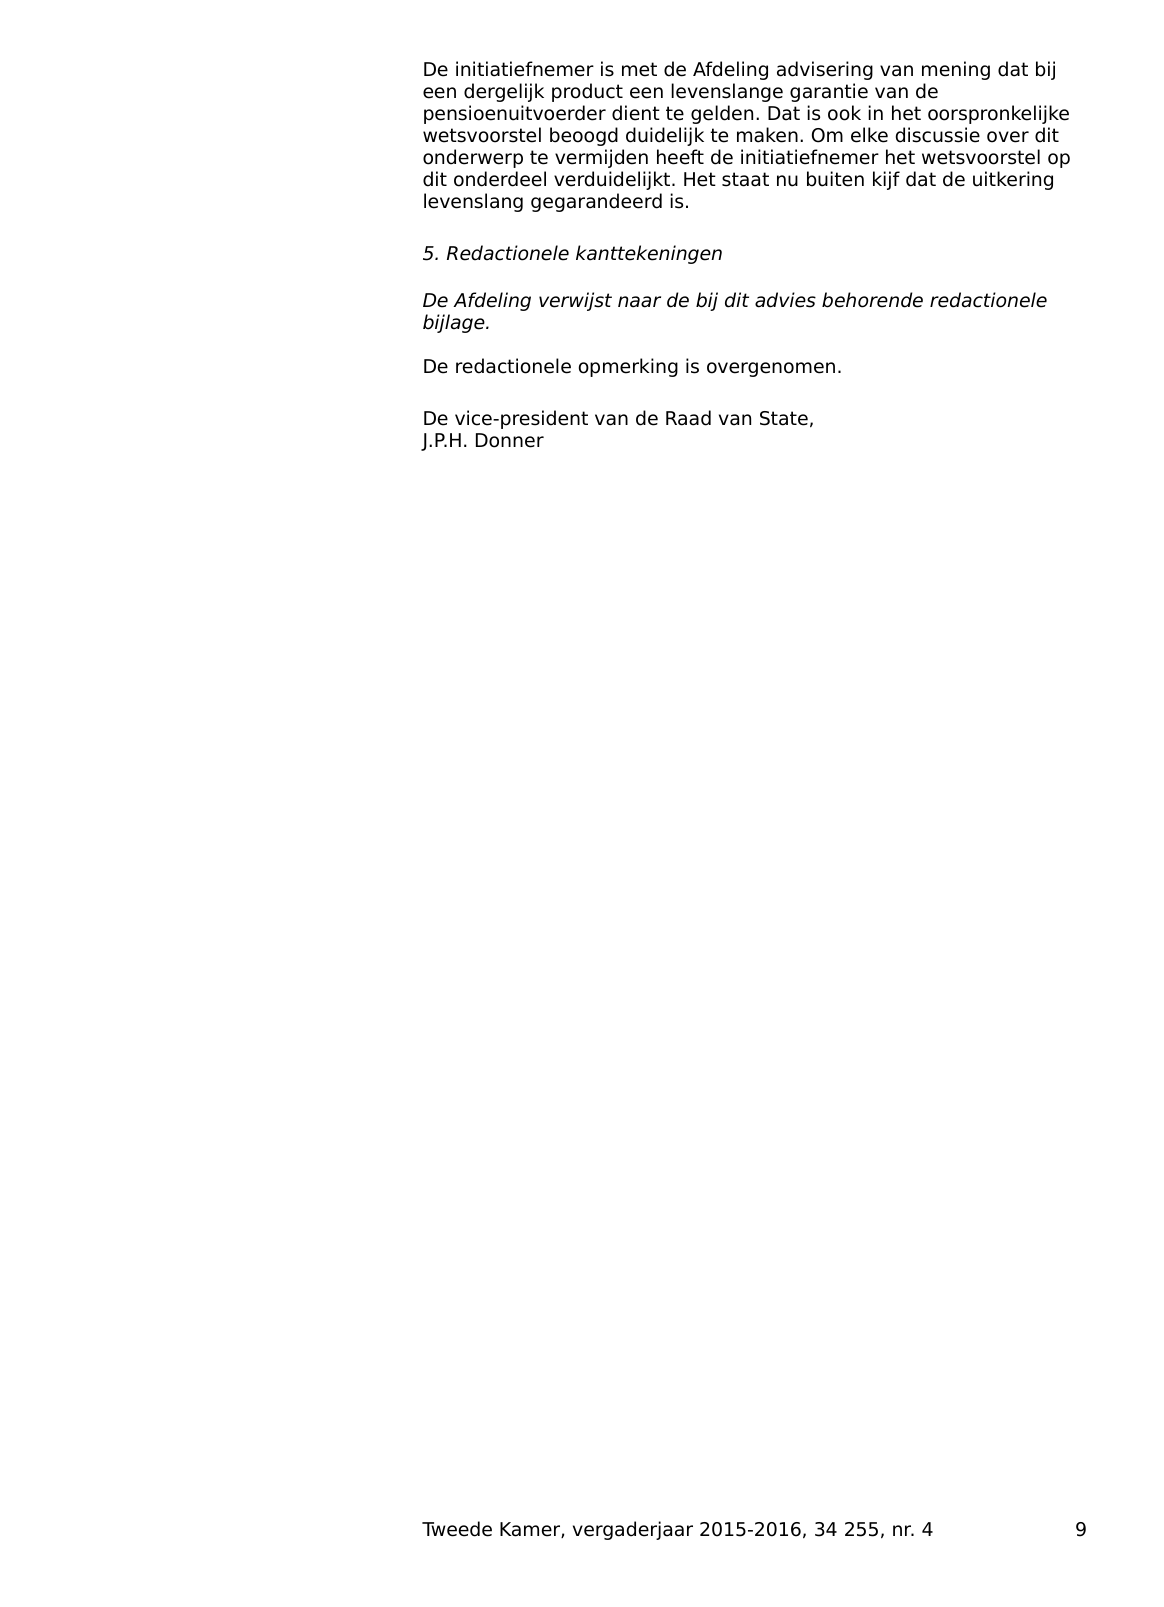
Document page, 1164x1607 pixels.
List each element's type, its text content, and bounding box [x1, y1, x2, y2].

text De vice-president van de Raad van State, J.P.H. Donner [422, 408, 1087, 452]
text De initiatiefnemer is met de Afdeling advisering van mening dat bij een dergelijk product een levenslange garantie van de pensioenuitvoerder dient te gelden. Dat is ook in het oorspronkelijke wetsvoorstel beoogd duidelijk te maken. Om elke discussie over dit onderwerp te vermijden heeft de initiatiefnemer het wetsvoorstel op dit onderdeel verduidelijkt. Het staat nu buiten kijf dat de uitkering levenslang gegarandeerd is. [422, 59, 1087, 213]
text De Afdeling verwijst naar de bij dit advies behorende redactionele bijlage. [422, 290, 1087, 334]
text De redactionele opmerking is overgenomen. [422, 356, 1087, 378]
subtitle 5. Redactionele kanttekeningen [422, 243, 1087, 265]
